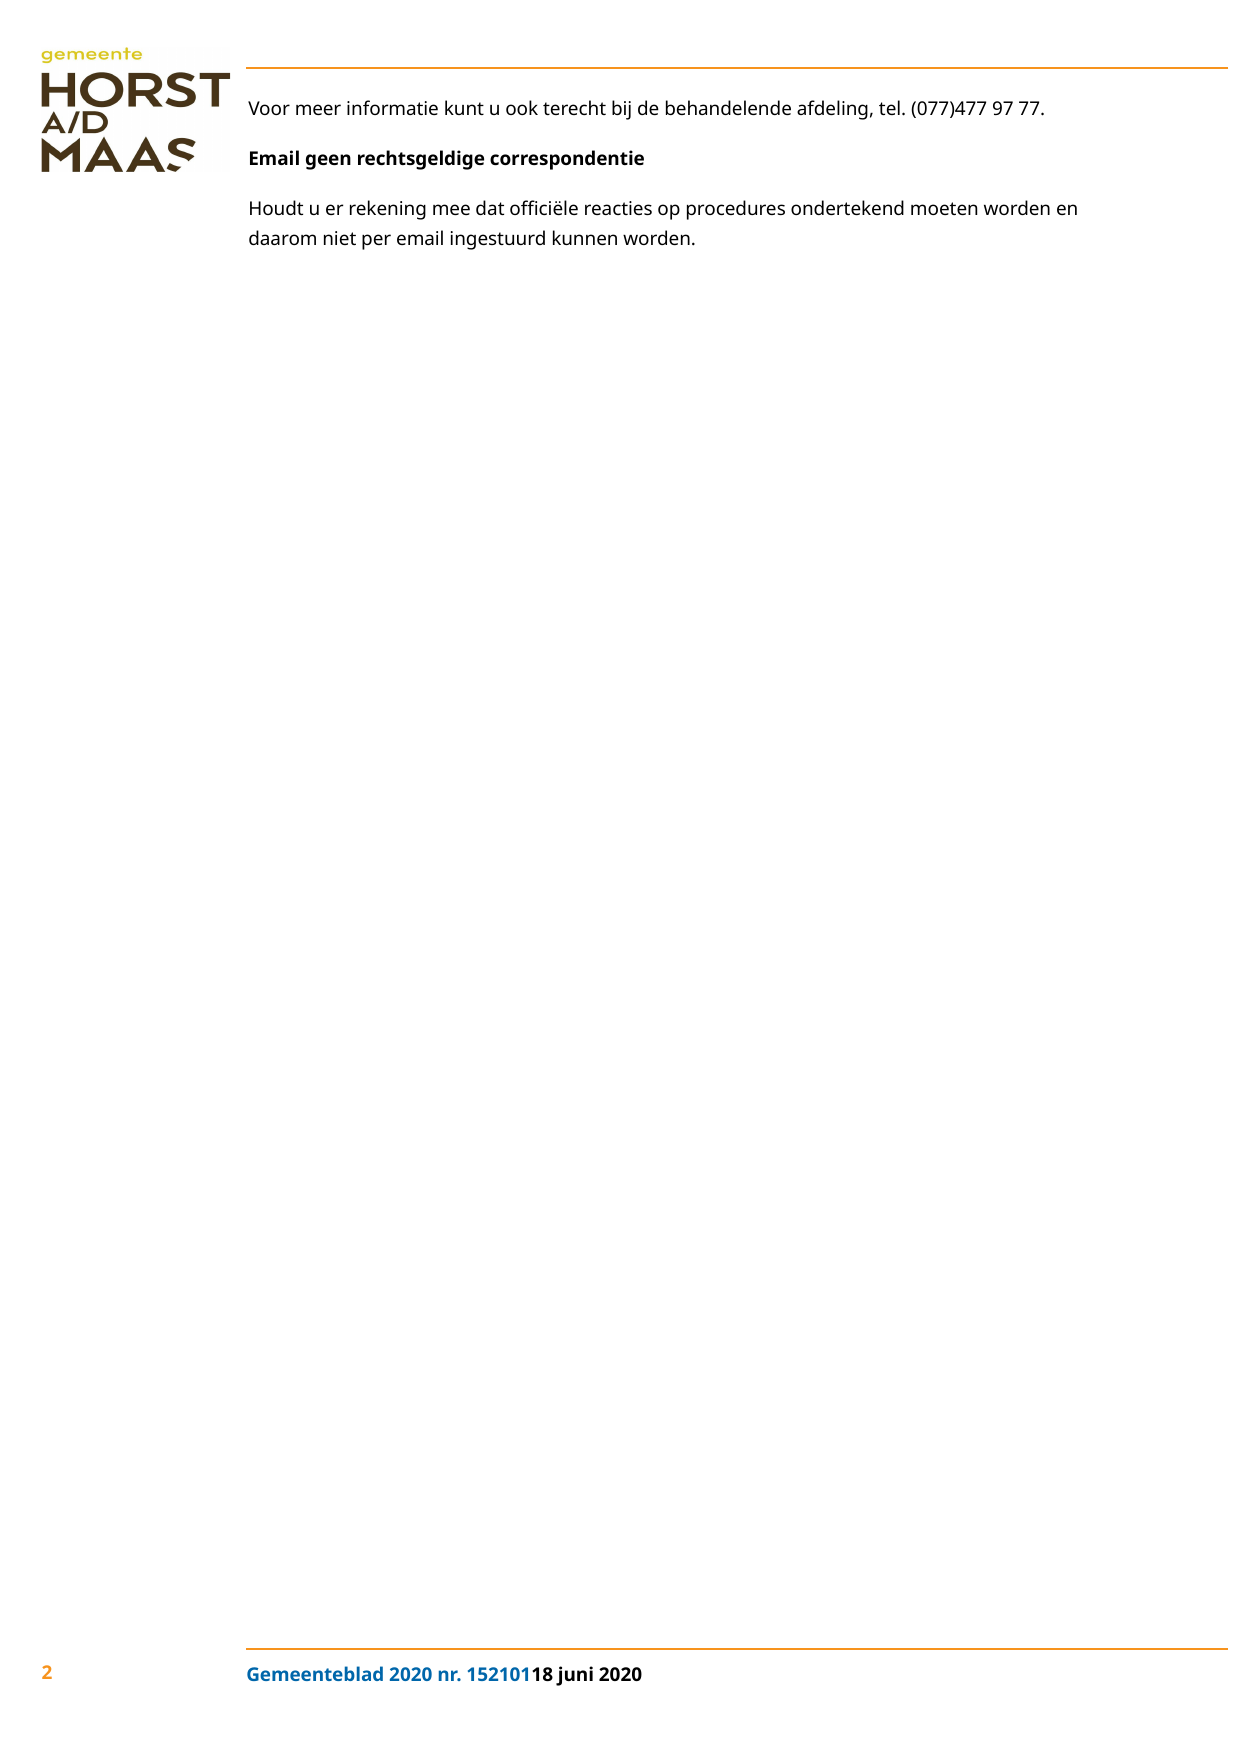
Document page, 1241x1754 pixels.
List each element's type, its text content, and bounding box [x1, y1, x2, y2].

text Voor meer informatie kunt u ook terecht bij de behandelende afdeling, tel. (077)477 97 77. [248, 95, 1152, 121]
text Houdt u er rekening mee dat officiële reacties op procedures ondertekend moeten worden en daarom niet per email ingestuurd kunnen worden. [248, 196, 1152, 251]
picture [41, 47, 231, 172]
text Email geen rechtsgeldige correspondentie [248, 145, 1152, 171]
